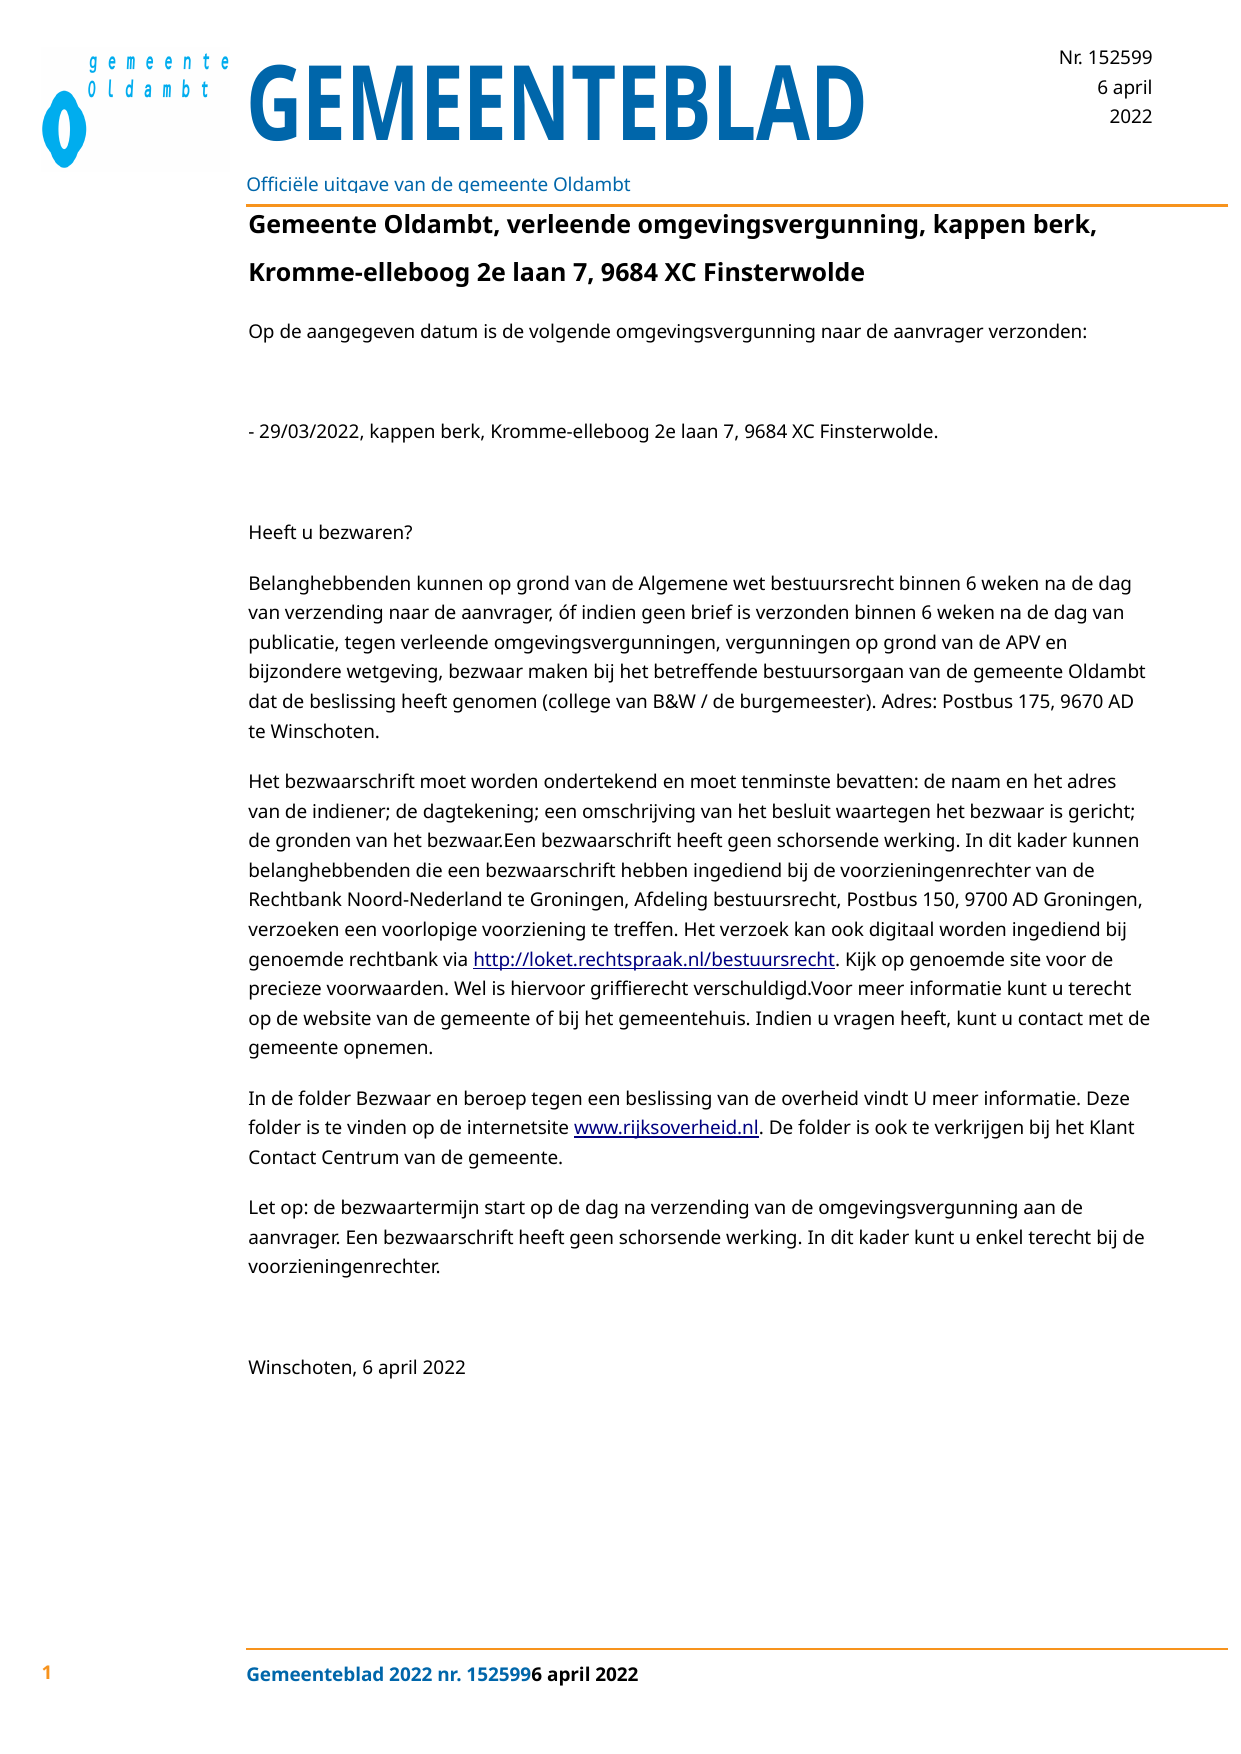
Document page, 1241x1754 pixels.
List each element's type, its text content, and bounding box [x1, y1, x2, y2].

text Gemeente Oldambt, verleende omgevingsvergunning, kappen berk, Kromme-elleboog 2e laan 7, 9684 XC Finsterwolde [248, 207, 1152, 288]
text Belanghebbenden kunnen op grond van de Algemene wet bestuursrecht binnen 6 weken na de dag van verzending naar de aanvrager, óf indien geen brief is verzonden binnen 6 weken na de dag van publicatie, tegen verleende omgevingsvergunningen, vergunningen op grond van de APV en bijzondere wetgeving, bezwaar maken bij het betreffende bestuursorgaan van de gemeente Oldambt dat de beslissing heeft genomen (college van B&W / de burgemeester). Adres: Postbus 175, 9670 AD te Winschoten. [248, 570, 1152, 744]
text - 29/03/2022, kappen berk, Kromme-elleboog 2e laan 7, 9684 XC Finsterwolde. [248, 419, 1152, 444]
text Heeft u bezwaren? [248, 519, 1152, 545]
text Het bezwaarschrift moet worden ondertekend en moet tenminste bevatten: de naam en het adres van de indiener; de dagtekening; een omschrijving van het besluit waartegen het bezwaar is gericht; de gronden van het bezwaar.Een bezwaarschrift heeft geen schorsende werking. In dit kader kunnen belanghebbenden die een bezwaarschrift hebben ingediend bij de voorzieningenrechter van de Rechtbank Noord-Nederland te Groningen, Afdeling bestuursrecht, Postbus 150, 9700 AD Groningen, verzoeken een voorlopige voorziening te treffen. Het verzoek kan ook digitaal worden ingediend bij genoemde rechtbank via http://loket.rechtspraak.nl/bestuursrecht. Kijk op genoemde site voor de precieze voorwaarden. Wel is hiervoor griffierecht verschuldigd.Voor meer informatie kunt u terecht op de website van de gemeente of bij het gemeentehuis. Indien u vragen heeft, kunt u contact met de gemeente opnemen. [248, 768, 1152, 1060]
text Winschoten, 6 april 2022 [248, 1354, 1152, 1380]
text In de folder Bezwaar en beroep tegen een beslissing van de overheid vindt U meer informatie. Deze folder is te vinden op de internetsite www.rijksoverheid.nl. De folder is ook te verkrijgen bij het Klant Contact Centrum van de gemeente. [248, 1085, 1152, 1170]
picture [41, 47, 231, 172]
text Op de aangegeven datum is de volgende omgevingsvergunning naar de aanvrager verzonden: [248, 318, 1152, 344]
text Let op: de bezwaartermijn start op de dag na verzending van de omgevingsvergunning aan de aanvrager. Een bezwaarschrift heeft geen schorsende werking. In dit kader kunt u enkel terecht bij de voorzieningenrechter. [248, 1194, 1152, 1279]
